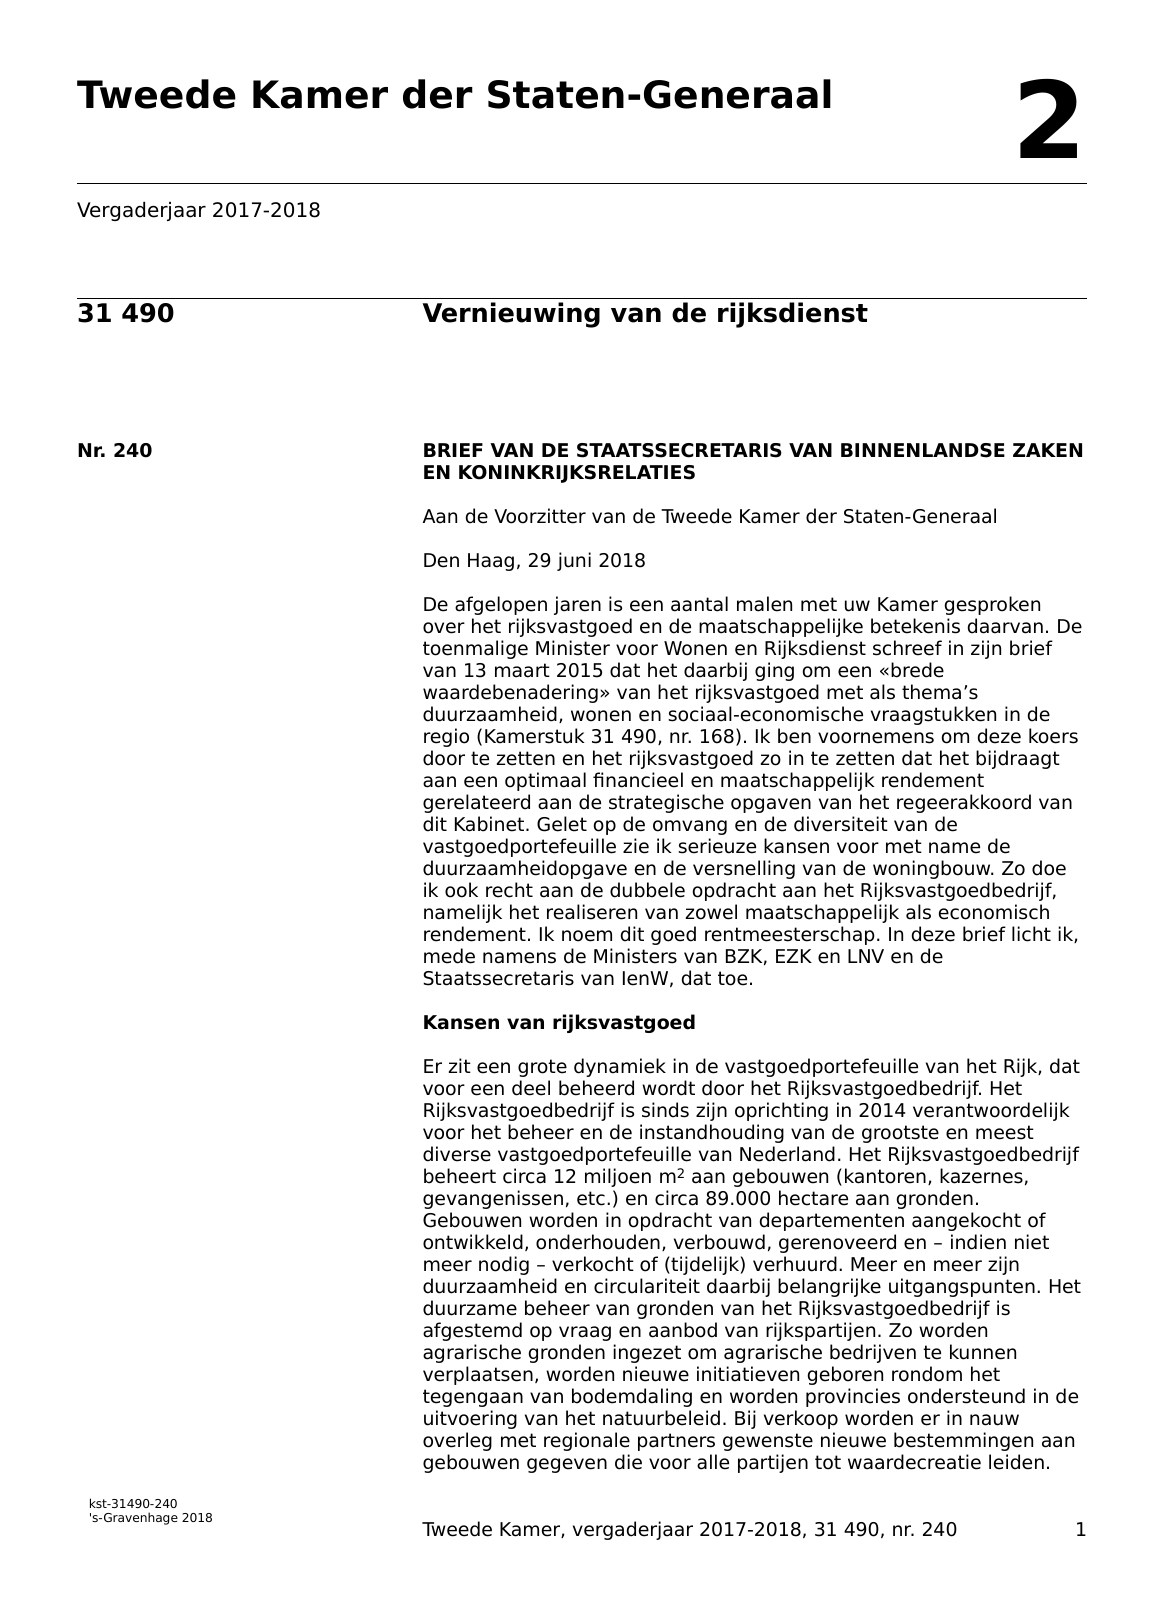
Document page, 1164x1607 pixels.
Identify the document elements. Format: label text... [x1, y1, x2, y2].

text Er zit een grote dynamiek in de vastgoedportefeuille van het Rijk, dat voor een deel beheerd wordt door het Rijksvastgoedbedrijf. Het Rijksvastgoedbedrijf is sinds zijn oprichting in 2014 verantwoordelijk voor het beheer en de instandhouding van de grootste en meest diverse vastgoedportefeuille van Nederland. Het Rijksvastgoedbedrijf beheert circa 12 miljoen m2 aan gebouwen (kantoren, kazernes, gevangenissen, etc.) en circa 89.000 hectare aan gronden. [422, 1056, 1087, 1210]
text Gebouwen worden in opdracht van departementen aangekocht of ontwikkeld, onderhouden, verbouwd, gerenoveerd en – indien niet meer nodig – verkocht of (tijdelijk) verhuurd. Meer en meer zijn duurzaamheid en circulariteit daarbij belangrijke uitgangspunten. Het duurzame beheer van gronden van het Rijksvastgoedbedrijf is afgestemd op vraag en aanbod van rijkspartijen. Zo worden agrarische gronden ingezet om agrarische bedrijven te kunnen verplaatsen, worden nieuwe initiatieven geboren rondom het tegengaan van bodemdaling en worden provincies ondersteund in de uitvoering van het natuurbeleid. Bij verkoop worden er in nauw overleg met regionale partners gewenste nieuwe bestemmingen aan gebouwen gegeven die voor alle partijen tot waardecreatie leiden. [422, 1210, 1087, 1474]
table_cell Vergaderjaar 2017-2018 [77, 184, 1087, 298]
text De afgelopen jaren is een aantal malen met uw Kamer gesproken over het rijksvastgoed en de maatschappelijke betekenis daarvan. De toenmalige Minister voor Wonen en Rijksdienst schreef in zijn brief van 13 maart 2015 dat het daarbij ging om een «brede waardebenadering» van het rijksvastgoed met als thema’s duurzaamheid, wonen en sociaal-economische vraagstukken in de regio (Kamerstuk 31 490, nr. 168). Ik ben voornemens om deze koers door te zetten en het rijksvastgoed zo in te zetten dat het bijdraagt aan een optimaal financieel en maatschappelijk rendement gerelateerd aan de strategische opgaven van het regeerakkoord van dit Kabinet. Gelet op de omvang en de diversiteit van de vastgoedportefeuille zie ik serieuze kansen voor met name de duurzaamheidopgave en de versnelling van de woningbouw. Zo doe ik ook recht aan de dubbele opdracht aan het Rijksvastgoedbedrijf, namelijk het realiseren van zowel maatschappelijk als economisch rendement. Ik noem dit goed rentmeesterschap. In deze brief licht ik, mede namens de Ministers van BZK, EZK en LNV en de Staatssecretaris van IenW, dat toe. [422, 594, 1087, 990]
subtitle Nr. 240 BRIEF VAN DE STAATSSECRETARIS VAN BINNENLANDSE ZAKEN EN KONINKRIJKSRELATIES [77, 440, 1087, 484]
table_header Tweede Kamer der Staten-Generaal [77, 59, 886, 183]
subtitle 31 490 Vernieuwing van de rijksdienst [77, 299, 1087, 329]
text kst-31490-240 [88, 1497, 323, 1511]
text Aan de Voorzitter van de Tweede Kamer der Staten-Generaal [422, 506, 1087, 528]
text 's-Gravenhage 2018 [88, 1511, 323, 1525]
table_header 2 [886, 59, 1087, 183]
subtitle Kansen van rijksvastgoed [422, 1012, 1087, 1034]
text Den Haag, 29 juni 2018 [422, 550, 1087, 572]
